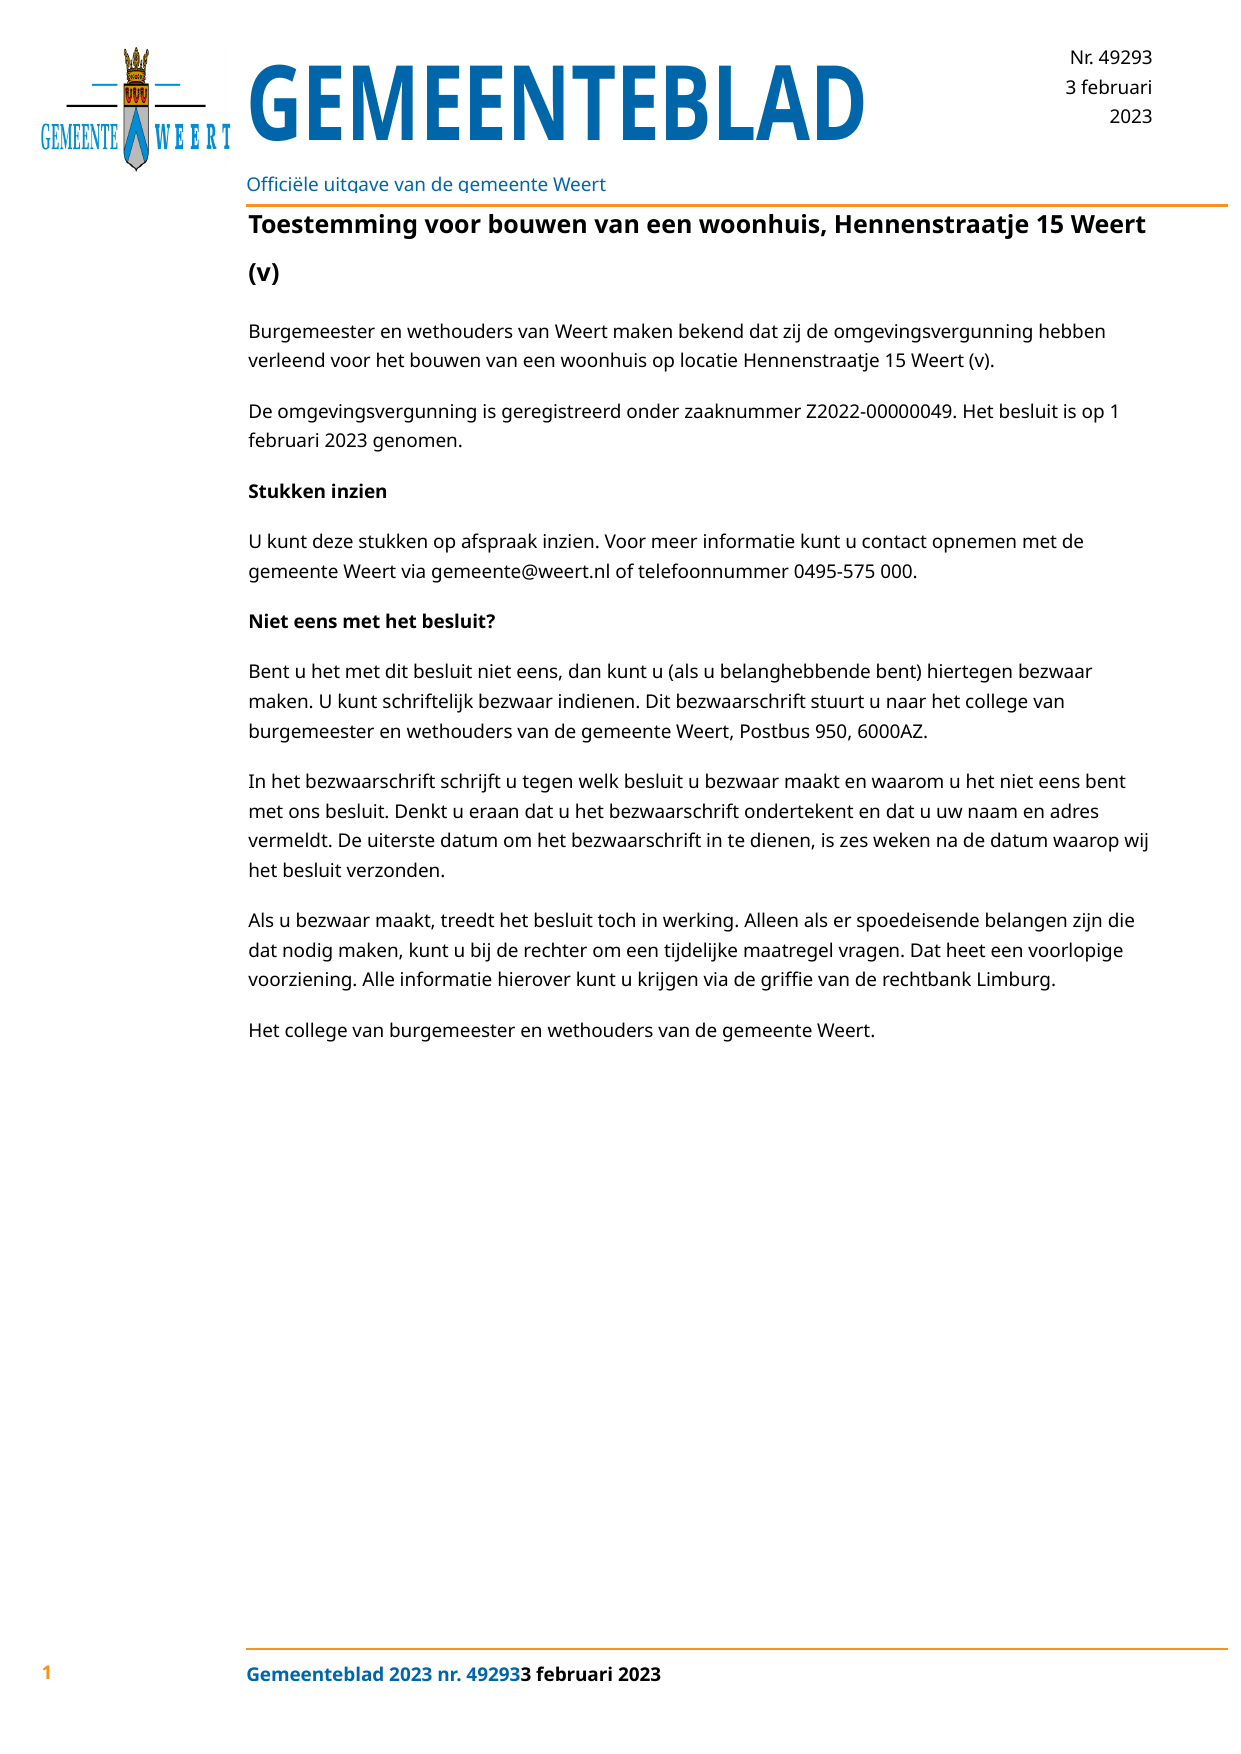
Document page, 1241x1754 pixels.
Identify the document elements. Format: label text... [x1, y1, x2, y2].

text Het college van burgemeester en wethouders van de gemeente Weert. [248, 1017, 1152, 1043]
text Bent u het met dit besluit niet eens, dan kunt u (als u belanghebbende bent) hiertegen bezwaar maken. U kunt schriftelijk bezwaar indienen. Dit bezwaarschrift stuurt u naar het college van burgemeester en wethouders van de gemeente Weert, Postbus 950, 6000AZ. [248, 659, 1152, 744]
text Als u bezwaar maakt, treedt het besluit toch in werking. Alleen als er spoedeisende belangen zijn die dat nodig maken, kunt u bij de rechter om een tijdelijke maatregel vragen. Dat heet een voorlopige voorziening. Alle informatie hierover kunt u krijgen via de griffie van de rechtbank Limburg. [248, 907, 1152, 992]
text De omgevingsvergunning is geregistreerd onder zaaknummer Z2022-00000049. Het besluit is op 1 februari 2023 genomen. [248, 398, 1152, 453]
text Stukken inzien [248, 478, 1152, 504]
text Niet eens met het besluit? [248, 608, 1152, 634]
text U kunt deze stukken op afspraak inzien. Voor meer informatie kunt u contact opnemen met de gemeente Weert via gemeente@weert.nl of telefoonnummer 0495-575 000. [248, 528, 1152, 584]
text Burgemeester en wethouders van Weert maken bekend dat zij de omgevingsvergunning hebben verleend voor het bouwen van een woonhuis op locatie Hennenstraatje 15 Weert (v). [248, 318, 1152, 373]
text Toestemming voor bouwen van een woonhuis, Hennenstraatje 15 Weert (v) [248, 207, 1152, 288]
text In het bezwaarschrift schrijft u tegen welk besluit u bezwaar maakt en waarom u het niet eens bent met ons besluit. Denkt u eraan dat u het bezwaarschrift ondertekent en dat u uw naam en adres vermeldt. De uiterste datum om het bezwaarschrift in te dienen, is zes weken na de datum waarop wij het besluit verzonden. [248, 768, 1152, 883]
picture [41, 47, 231, 172]
